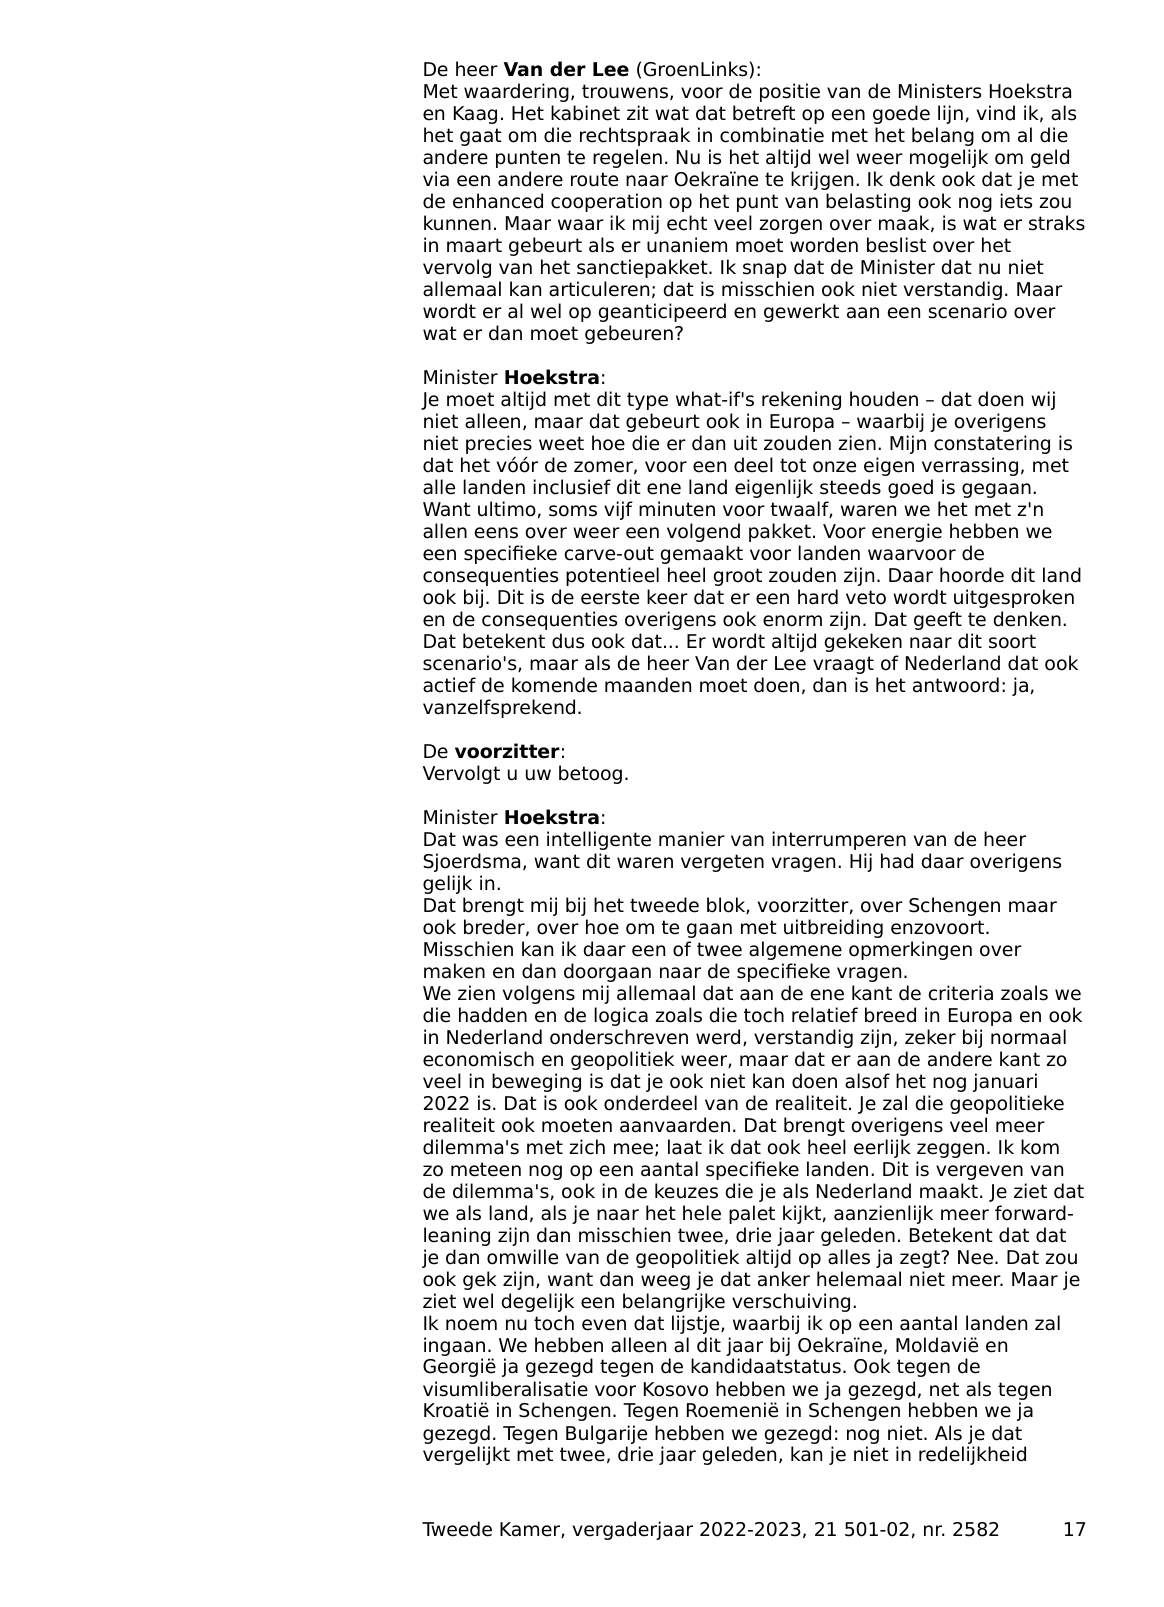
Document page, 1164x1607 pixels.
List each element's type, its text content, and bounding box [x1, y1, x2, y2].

text Met waardering, trouwens, voor de positie van de Ministers Hoekstra en Kaag. Het kabinet zit wat dat betreft op een goede lijn, vind ik, als het gaat om die rechtspraak in combinatie met het belang om al die andere punten te regelen. Nu is het altijd wel weer mogelijk om geld via een andere route naar Oekraïne te krijgen. Ik denk ook dat je met de enhanced cooperation op het punt van belasting ook nog iets zou kunnen. Maar waar ik mij echt veel zorgen over maak, is wat er straks in maart gebeurt als er unaniem moet worden beslist over het vervolg van het sanctiepakket. Ik snap dat de Minister dat nu niet allemaal kan articuleren; dat is misschien ook niet verstandig. Maar wordt er al wel op geanticipeerd en gewerkt aan een scenario over wat er dan moet gebeuren? [422, 81, 1087, 345]
text Vervolgt u uw betoog. [422, 763, 1087, 785]
text Ik noem nu toch even dat lijstje, waarbij ik op een aantal landen zal ingaan. We hebben alleen al dit jaar bij Oekraïne, Moldavië en Georgië ja gezegd tegen de kandidaatstatus. Ook tegen de visumliberalisatie voor Kosovo hebben we ja gezegd, net als tegen Kroatië in Schengen. Tegen Roemenië in Schengen hebben we ja gezegd. Tegen Bulgarije hebben we gezegd: nog niet. Als je dat vergelijkt met twee, drie jaar geleden, kan je niet in redelijkheid [422, 1312, 1087, 1466]
text Minister Hoekstra: [422, 807, 1087, 829]
text Dat brengt mij bij het tweede blok, voorzitter, over Schengen maar ook breder, over hoe om te gaan met uitbreiding enzovoort. Misschien kan ik daar een of twee algemene opmerkingen over maken en dan doorgaan naar de specifieke vragen. [422, 895, 1087, 983]
text Je moet altijd met dit type what-if's rekening houden – dat doen wij niet alleen, maar dat gebeurt ook in Europa – waarbij je overigens niet precies weet hoe die er dan uit zouden zien. Mijn constatering is dat het vóór de zomer, voor een deel tot onze eigen verrassing, met alle landen inclusief dit ene land eigenlijk steeds goed is gegaan. Want ultimo, soms vijf minuten voor twaalf, waren we het met z'n allen eens over weer een volgend pakket. Voor energie hebben we een specifieke carve-out gemaakt voor landen waarvoor de consequenties potentieel heel groot zouden zijn. Daar hoorde dit land ook bij. Dit is de eerste keer dat er een hard veto wordt uitgesproken en de consequenties overigens ook enorm zijn. Dat geeft te denken. Dat betekent dus ook dat... Er wordt altijd gekeken naar dit soort scenario's, maar als de heer Van der Lee vraagt of Nederland dat ook actief de komende maanden moet doen, dan is het antwoord: ja, vanzelfsprekend. [422, 389, 1087, 719]
text De heer Van der Lee (GroenLinks): [422, 59, 1087, 81]
text Dat was een intelligente manier van interrumperen van de heer Sjoerdsma, want dit waren vergeten vragen. Hij had daar overigens gelijk in. [422, 829, 1087, 895]
text Minister Hoekstra: [422, 367, 1087, 389]
text We zien volgens mij allemaal dat aan de ene kant de criteria zoals we die hadden en de logica zoals die toch relatief breed in Europa en ook in Nederland onderschreven werd, verstandig zijn, zeker bij normaal economisch en geopolitiek weer, maar dat er aan de andere kant zo veel in beweging is dat je ook niet kan doen alsof het nog januari 2022 is. Dat is ook onderdeel van de realiteit. Je zal die geopolitieke realiteit ook moeten aanvaarden. Dat brengt overigens veel meer dilemma's met zich mee; laat ik dat ook heel eerlijk zeggen. Ik kom zo meteen nog op een aantal specifieke landen. Dit is vergeven van de dilemma's, ook in de keuzes die je als Nederland maakt. Je ziet dat we als land, als je naar het hele palet kijkt, aanzienlijk meer forward-leaning zijn dan misschien twee, drie jaar geleden. Betekent dat dat je dan omwille van de geopolitiek altijd op alles ja zegt? Nee. Dat zou ook gek zijn, want dan weeg je dat anker helemaal niet meer. Maar je ziet wel degelijk een belangrijke verschuiving. [422, 983, 1087, 1312]
text De voorzitter: [422, 741, 1087, 763]
